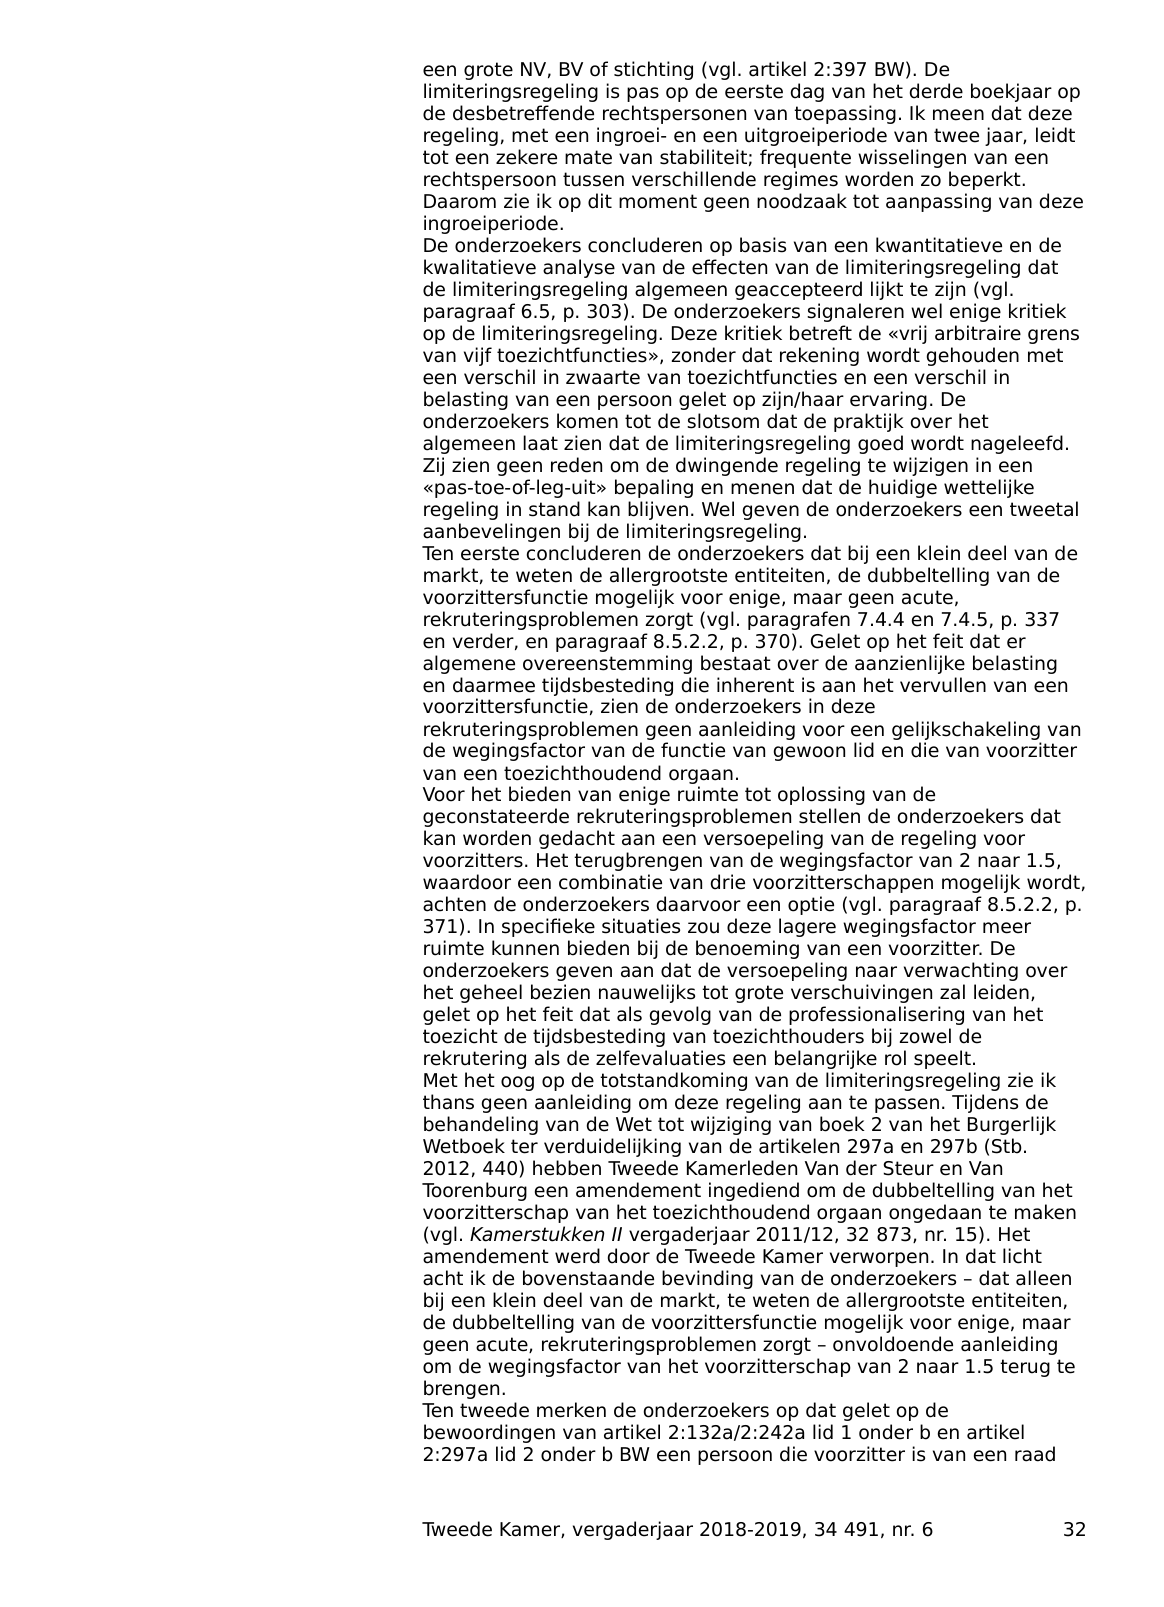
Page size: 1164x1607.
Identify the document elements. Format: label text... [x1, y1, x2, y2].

text Voor het bieden van enige ruimte tot oplossing van de geconstateerde rekruteringsproblemen stellen de onderzoekers dat kan worden gedacht aan een versoepeling van de regeling voor voorzitters. Het terugbrengen van de wegingsfactor van 2 naar 1.5, waardoor een combinatie van drie voorzitterschappen mogelijk wordt, achten de onderzoekers daarvoor een optie (vgl. paragraaf 8.5.2.2, p. 371). In specifieke situaties zou deze lagere wegingsfactor meer ruimte kunnen bieden bij de benoeming van een voorzitter. De onderzoekers geven aan dat de versoepeling naar verwachting over het geheel bezien nauwelijks tot grote verschuivingen zal leiden, gelet op het feit dat als gevolg van de professionalisering van het toezicht de tijdsbesteding van toezichthouders bij zowel de rekrutering als de zelfevaluaties een belangrijke rol speelt. [422, 784, 1087, 1070]
text Ten tweede merken de onderzoekers op dat gelet op de bewoordingen van artikel 2:132a/2:242a lid 1 onder b en artikel 2:297a lid 2 onder b BW een persoon die voorzitter is van een raad [422, 1400, 1087, 1466]
text een grote NV, BV of stichting (vgl. artikel 2:397 BW). De limiteringsregeling is pas op de eerste dag van het derde boekjaar op de desbetreffende rechtspersonen van toepassing. Ik meen dat deze regeling, met een ingroei- en een uitgroeiperiode van twee jaar, leidt tot een zekere mate van stabiliteit; frequente wisselingen van een rechtspersoon tussen verschillende regimes worden zo beperkt. Daarom zie ik op dit moment geen noodzaak tot aanpassing van deze ingroeiperiode. [422, 59, 1087, 235]
text Met het oog op de totstandkoming van de limiteringsregeling zie ik thans geen aanleiding om deze regeling aan te passen. Tijdens de behandeling van de Wet tot wijziging van boek 2 van het Burgerlijk Wetboek ter verduidelijking van de artikelen 297a en 297b (Stb. 2012, 440) hebben Tweede Kamerleden Van der Steur en Van Toorenburg een amendement ingediend om de dubbeltelling van het voorzitterschap van het toezichthoudend orgaan ongedaan te maken (vgl. Kamerstukken II vergaderjaar 2011/12, 32 873, nr. 15). Het amendement werd door de Tweede Kamer verworpen. In dat licht acht ik de bovenstaande bevinding van de onderzoekers – dat alleen bij een klein deel van de markt, te weten de allergrootste entiteiten, de dubbeltelling van de voorzittersfunctie mogelijk voor enige, maar geen acute, rekruteringsproblemen zorgt – onvoldoende aanleiding om de wegingsfactor van het voorzitterschap van 2 naar 1.5 terug te brengen. [422, 1070, 1087, 1400]
text De onderzoekers concluderen op basis van een kwantitatieve en de kwalitatieve analyse van de effecten van de limiteringsregeling dat de limiteringsregeling algemeen geaccepteerd lijkt te zijn (vgl. paragraaf 6.5, p. 303). De onderzoekers signaleren wel enige kritiek op de limiteringsregeling. Deze kritiek betreft de «vrij arbitraire grens van vijf toezichtfuncties», zonder dat rekening wordt gehouden met een verschil in zwaarte van toezichtfuncties en een verschil in belasting van een persoon gelet op zijn/haar ervaring. De onderzoekers komen tot de slotsom dat de praktijk over het algemeen laat zien dat de limiteringsregeling goed wordt nageleefd. Zij zien geen reden om de dwingende regeling te wijzigen in een «pas-toe-of-leg-uit» bepaling en menen dat de huidige wettelijke regeling in stand kan blijven. Wel geven de onderzoekers een tweetal aanbevelingen bij de limiteringsregeling. [422, 235, 1087, 543]
text Ten eerste concluderen de onderzoekers dat bij een klein deel van de markt, te weten de allergrootste entiteiten, de dubbeltelling van de voorzittersfunctie mogelijk voor enige, maar geen acute, rekruteringsproblemen zorgt (vgl. paragrafen 7.4.4 en 7.4.5, p. 337 en verder, en paragraaf 8.5.2.2, p. 370). Gelet op het feit dat er algemene overeenstemming bestaat over de aanzienlijke belasting en daarmee tijdsbesteding die inherent is aan het vervullen van een voorzittersfunctie, zien de onderzoekers in deze rekruteringsproblemen geen aanleiding voor een gelijkschakeling van de wegingsfactor van de functie van gewoon lid en die van voorzitter van een toezichthoudend orgaan. [422, 543, 1087, 784]
